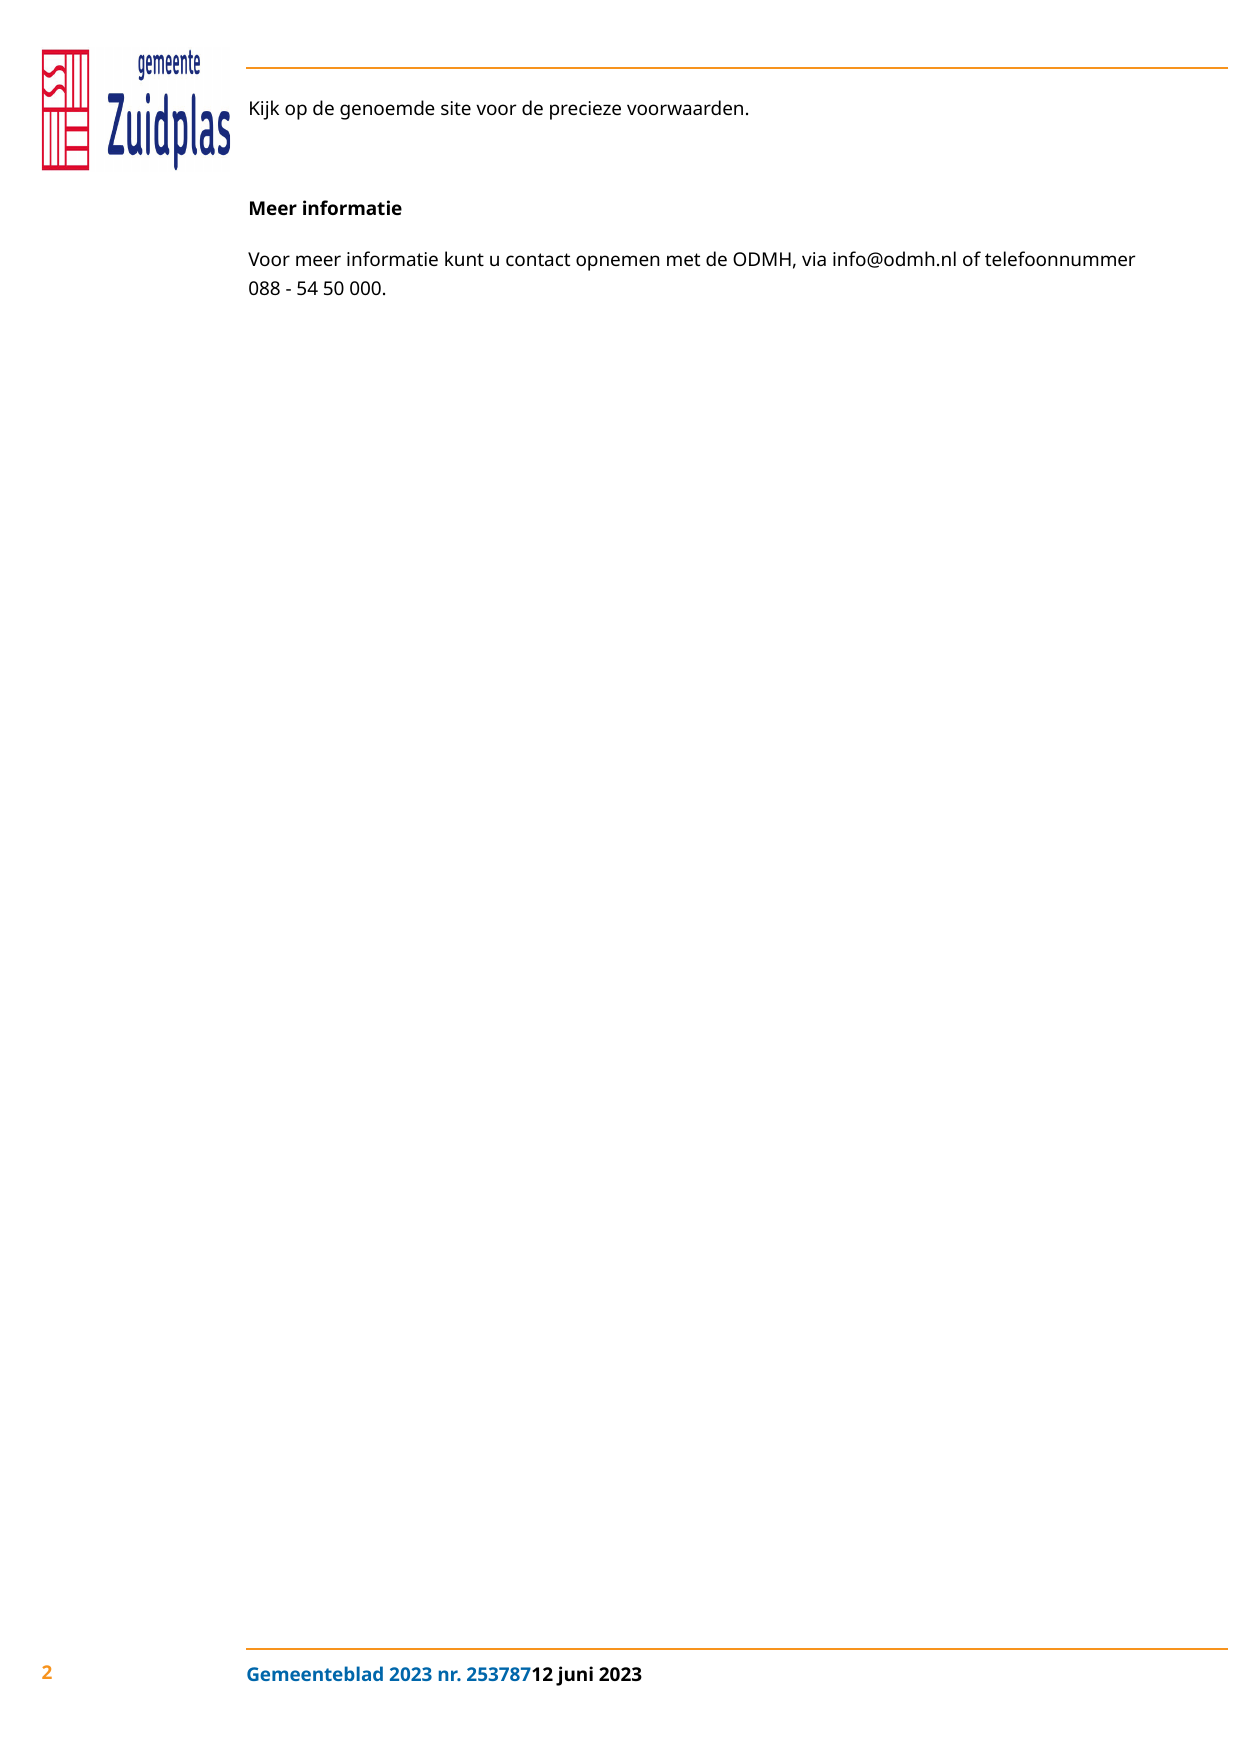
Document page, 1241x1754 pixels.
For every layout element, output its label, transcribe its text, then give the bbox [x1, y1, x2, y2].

picture [41, 47, 231, 172]
text Voor meer informatie kunt u contact opnemen met de ODMH, via info@odmh.nl of telefoonnummer 088 - 54 50 000. [248, 246, 1152, 301]
text Kijk op de genoemde site voor de precieze voorwaarden. [248, 95, 1152, 121]
text Meer informatie [248, 196, 1152, 221]
